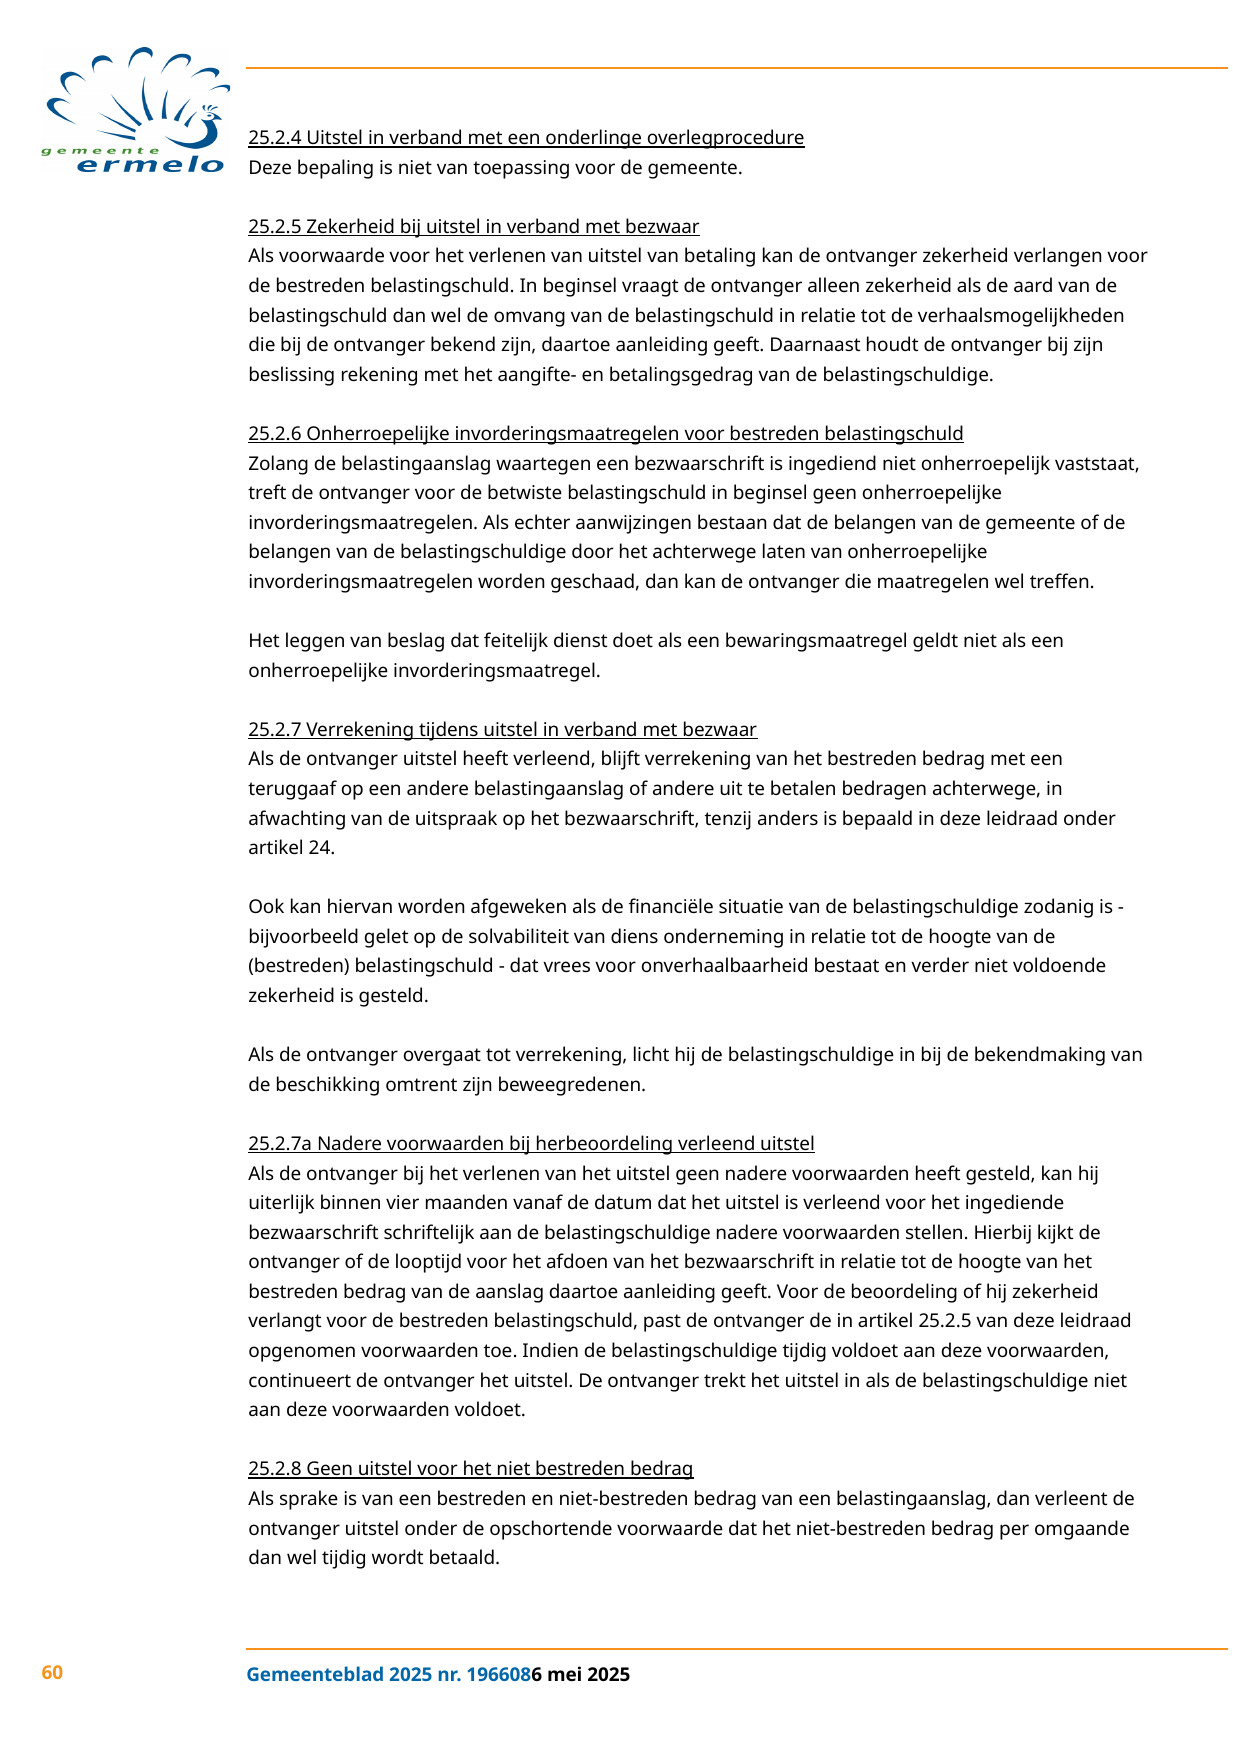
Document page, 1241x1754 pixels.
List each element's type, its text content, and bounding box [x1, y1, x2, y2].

text Als voorwaarde voor het verlenen van uitstel van betaling kan de ontvanger zekerheid verlangen voor de bestreden belastingschuld. In beginsel vraagt de ontvanger alleen zekerheid als de aard van de belastingschuld dan wel de omvang van de belastingschuld in relatie tot de verhaalsmogelijkheden die bij de ontvanger bekend zijn, daartoe aanleiding geeft. Daarnaast houdt de ontvanger bij zijn beslissing rekening met het aangifte- en betalingsgedrag van de belastingschuldige. [248, 243, 1152, 387]
picture [41, 47, 231, 172]
text Deze bepaling is niet van toepassing voor de gemeente. [248, 154, 1152, 180]
text 25.2.6 Onherroepelijke invorderingsmaatregelen voor bestreden belastingschuld [248, 420, 1152, 446]
text Zolang de belastingaanslag waartegen een bezwaarschrift is ingediend niet onherroepelijk vaststaat, treft de ontvanger voor de betwiste belastingschuld in beginsel geen onherroepelijke invorderingsmaatregelen. Als echter aanwijzingen bestaan dat de belangen van de gemeente of de belangen van de belastingschuldige door het achterwege laten van onherroepelijke invorderingsmaatregelen worden geschaad, dan kan de ontvanger die maatregelen wel treffen. [248, 450, 1152, 594]
text 25.2.4 Uitstel in verband met een onderlinge overlegprocedure [248, 124, 1152, 150]
text Ook kan hiervan worden afgeweken als de financiële situatie van de belastingschuldige zodanig is - bijvoorbeeld gelet op de solvabiliteit van diens onderneming in relatie tot de hoogte van de (bestreden) belastingschuld - dat vrees voor onverhaalbaarheid bestaat en verder niet voldoende zekerheid is gesteld. [248, 893, 1152, 1008]
text Als sprake is van een bestreden en niet-bestreden bedrag van een belastingaanslag, dan verleent de ontvanger uitstel onder de opschortende voorwaarde dat het niet-bestreden bedrag per omgaande dan wel tijdig wordt betaald. [248, 1485, 1152, 1570]
text Als de ontvanger uitstel heeft verleend, blijft verrekening van het bestreden bedrag met een teruggaaf op een andere belastingaanslag of andere uit te betalen bedragen achterwege, in afwachting van de uitspraak op het bezwaarschrift, tenzij anders is bepaald in deze leidraad onder artikel 24. [248, 746, 1152, 860]
text 25.2.8 Geen uitstel voor het niet bestreden bedrag [248, 1456, 1152, 1481]
text Als de ontvanger overgaat tot verrekening, licht hij de belastingschuldige in bij de bekendmaking van de beschikking omtrent zijn beweegredenen. [248, 1041, 1152, 1097]
text 25.2.7 Verrekening tijdens uitstel in verband met bezwaar [248, 716, 1152, 742]
text 25.2.7a Nadere voorwaarden bij herbeoordeling verleend uitstel [248, 1130, 1152, 1156]
text Het leggen van beslag dat feitelijk dienst doet als een bewaringsmaatregel geldt niet als een onherroepelijke invorderingsmaatregel. [248, 627, 1152, 683]
text 25.2.5 Zekerheid bij uitstel in verband met bezwaar [248, 213, 1152, 239]
text Als de ontvanger bij het verlenen van het uitstel geen nadere voorwaarden heeft gesteld, kan hij uiterlijk binnen vier maanden vanaf de datum dat het uitstel is verleend voor het ingediende bezwaarschrift schriftelijk aan de belastingschuldige nadere voorwaarden stellen. Hierbij kijkt de ontvanger of de looptijd voor het afdoen van het bezwaarschrift in relatie tot de hoogte van het bestreden bedrag van de aanslag daartoe aanleiding geeft. Voor de beoordeling of hij zekerheid verlangt voor de bestreden belastingschuld, past de ontvanger de in artikel 25.2.5 van deze leidraad opgenomen voorwaarden toe. Indien de belastingschuldige tijdig voldoet aan deze voorwaarden, continueert de ontvanger het uitstel. De ontvanger trekt het uitstel in als de belastingschuldige niet aan deze voorwaarden voldoet. [248, 1160, 1152, 1422]
